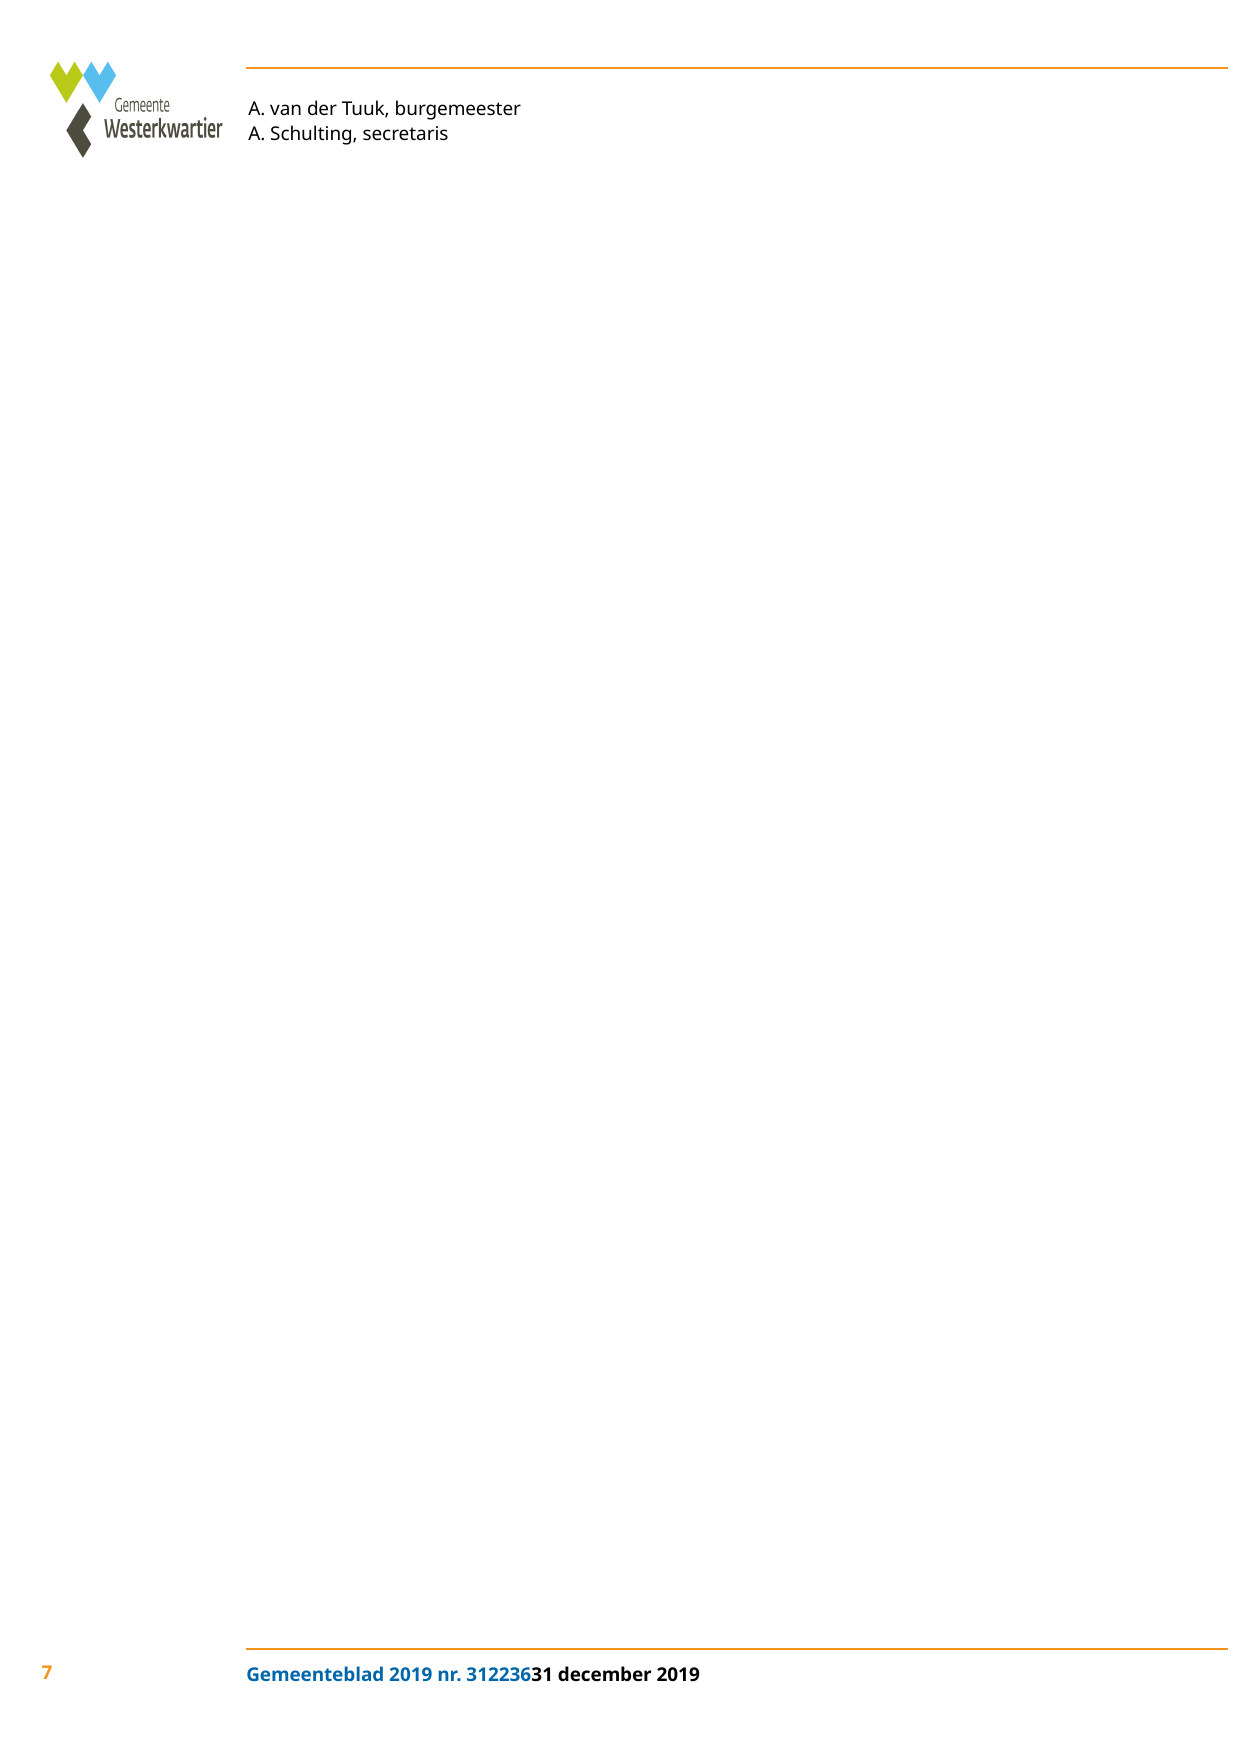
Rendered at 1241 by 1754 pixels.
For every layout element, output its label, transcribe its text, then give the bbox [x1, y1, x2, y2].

text A. Schulting, secretaris [248, 121, 1152, 146]
picture [41, 47, 231, 172]
text A. van der Tuuk, burgemeester [248, 95, 1152, 121]
